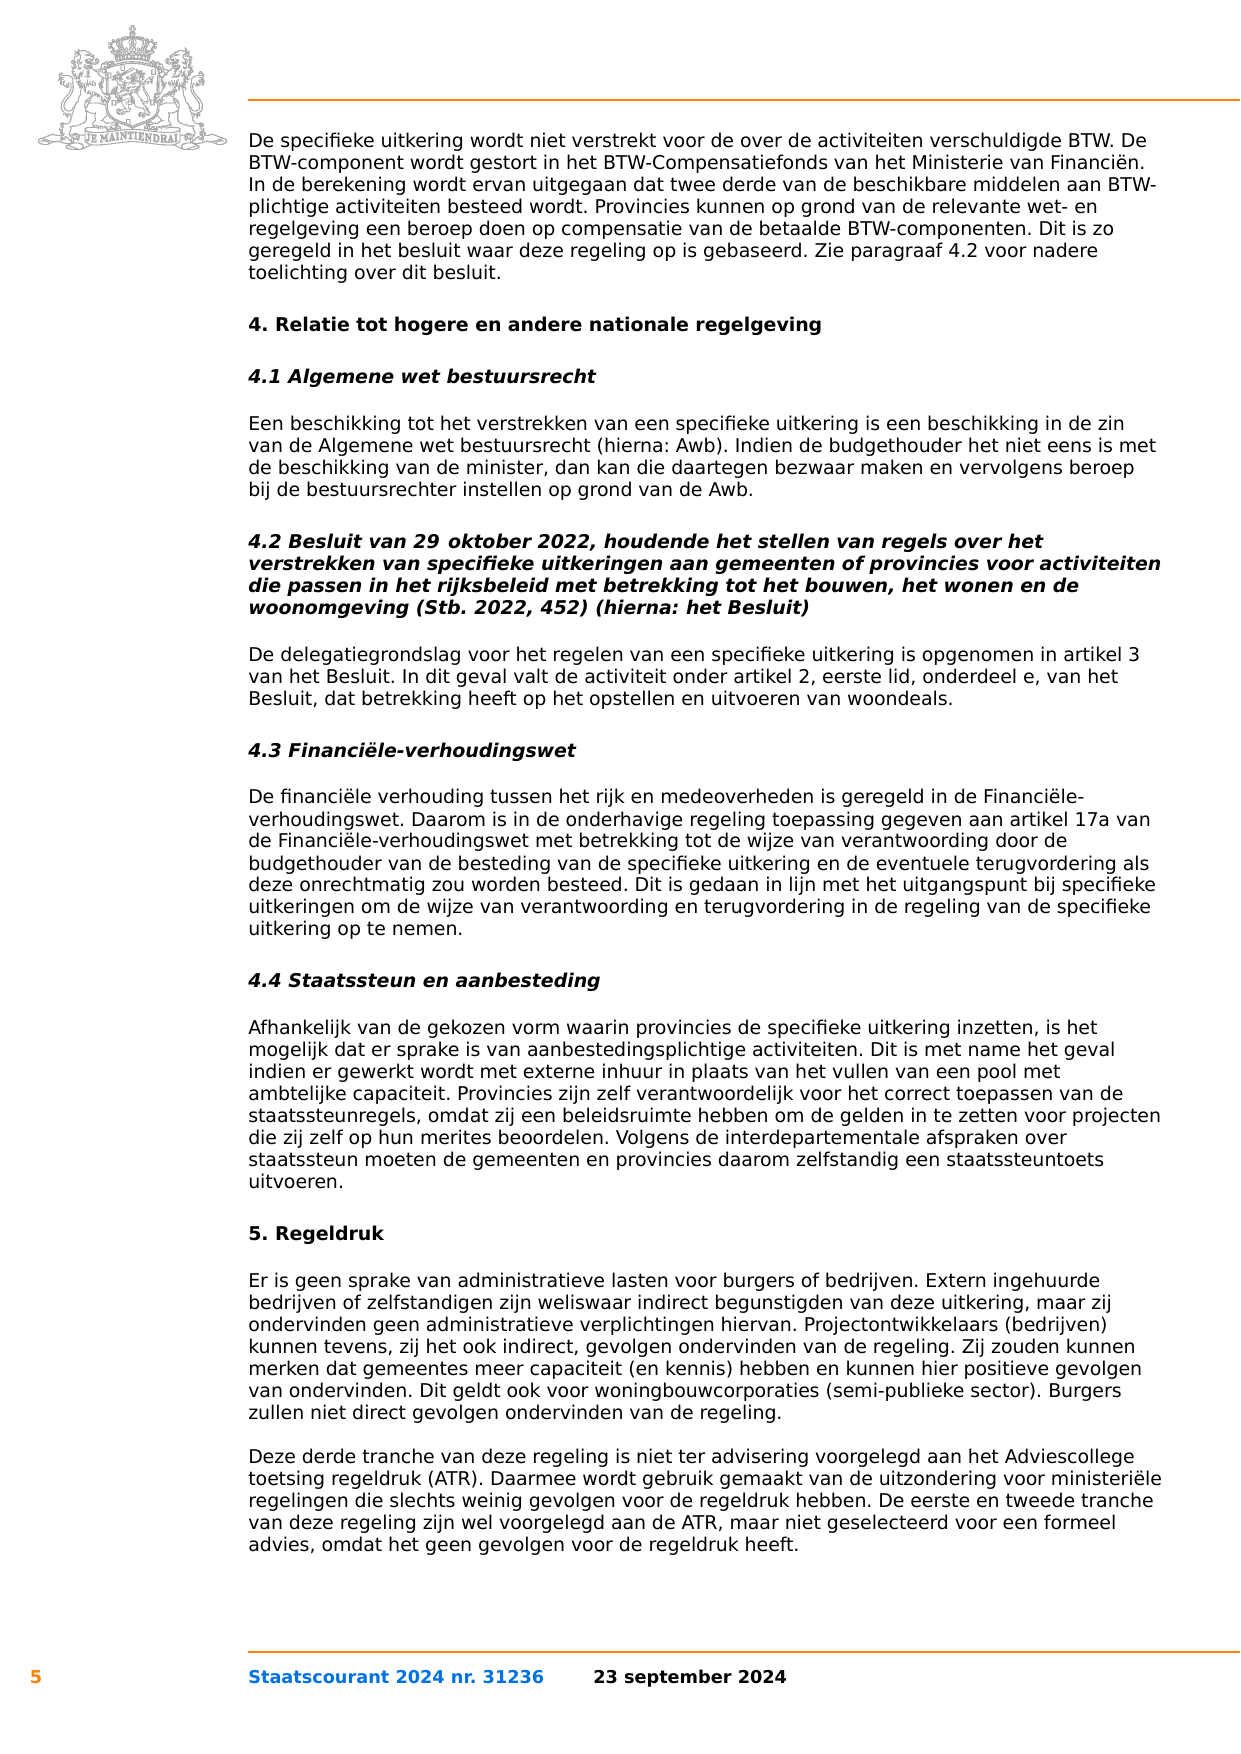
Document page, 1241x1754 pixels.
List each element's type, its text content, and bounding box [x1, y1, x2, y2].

subtitle 4. Relatie tot hogere en andere nationale regelgeving [248, 314, 1163, 336]
text Afhankelijk van de gekozen vorm waarin provincies de specifieke uitkering inzetten, is het mogelijk dat er sprake is van aanbestedingsplichtige activiteiten. Dit is met name het geval indien er gewerkt wordt met externe inhuur in plaats van het vullen van een pool met ambtelijke capaciteit. Provincies zijn zelf verantwoordelijk voor het correct toepassen van de staatssteunregels, omdat zij een beleidsruimte hebben om de gelden in te zetten voor projecten die zij zelf op hun merites beoordelen. Volgens de interdepartementale afspraken over staatssteun moeten de gemeenten en provincies daarom zelfstandig een staatssteuntoets uitvoeren. [248, 1017, 1163, 1193]
text De specifieke uitkering wordt niet verstrekt voor de over de activiteiten verschuldigde BTW. De BTW-component wordt gestort in het BTW-Compensatiefonds van het Ministerie van Financiën. In de berekening wordt ervan uitgegaan dat twee derde van de beschikbare middelen aan BTW-plichtige activiteiten besteed wordt. Provincies kunnen op grond van de relevante wet- en regelgeving een beroep doen op compensatie van de betaalde BTW-componenten. Dit is zo geregeld in het besluit waar deze regeling op is gebaseerd. Zie paragraaf 4.2 voor nadere toelichting over dit besluit. [248, 130, 1163, 284]
text Deze derde tranche van deze regeling is niet ter advisering voorgelegd aan het Adviescollege toetsing regeldruk (ATR). Daarmee wordt gebruik gemaakt van de uitzondering voor ministeriële regelingen die slechts weinig gevolgen voor de regeldruk hebben. De eerste en tweede tranche van deze regeling zijn wel voorgelegd aan de ATR, maar niet geselecteerd voor een formeel advies, omdat het geen gevolgen voor de regeldruk heeft. [248, 1446, 1163, 1556]
subtitle 4.4 Staatssteun en aanbesteding [248, 970, 1163, 992]
text De delegatiegrondslag voor het regelen van een specifieke uitkering is opgenomen in artikel 3 van het Besluit. In dit geval valt de activiteit onder artikel 2, eerste lid, onderdeel e, van het Besluit, dat betrekking heeft op het opstellen en uitvoeren van woondeals. [248, 643, 1163, 709]
subtitle 4.2 Besluit van 29 oktober 2022, houdende het stellen van regels over het verstrekken van specifieke uitkeringen aan gemeenten of provincies voor activiteiten die passen in het rijksbeleid met betrekking tot het bouwen, het wonen en de woonomgeving (Stb. 2022, 452) (hierna: het Besluit) [248, 531, 1163, 618]
text Er is geen sprake van administratieve lasten voor burgers of bedrijven. Extern ingehuurde bedrijven of zelfstandigen zijn weliswaar indirect begunstigden van deze uitkering, maar zij ondervinden geen administratieve verplichtingen hiervan. Projectontwikkelaars (bedrijven) kunnen tevens, zij het ook indirect, gevolgen ondervinden van de regeling. Zij zouden kunnen merken dat gemeentes meer capaciteit (en kennis) hebben en kunnen hier positieve gevolgen van ondervinden. Dit geldt ook voor woningbouwcorporaties (semi-publieke sector). Burgers zullen niet direct gevolgen ondervinden van de regeling. [248, 1270, 1163, 1424]
text Een beschikking tot het verstrekken van een specifieke uitkering is een beschikking in de zin van de Algemene wet bestuursrecht (hierna: Awb). Indien de budgethouder het niet eens is met de beschikking van de minister, dan kan die daartegen bezwaar maken en vervolgens beroep bij de bestuursrechter instellen op grond van de Awb. [248, 413, 1163, 501]
subtitle 4.1 Algemene wet bestuursrecht [248, 366, 1163, 388]
subtitle 5. Regeldruk [248, 1223, 1163, 1245]
picture [38, 25, 227, 150]
subtitle 4.3 Financiële-verhoudingswet [248, 739, 1163, 761]
text De financiële verhouding tussen het rijk en medeoverheden is geregeld in de Financiële-verhoudingswet. Daarom is in de onderhavige regeling toepassing gegeven aan artikel 17a van de Financiële-verhoudingswet met betrekking tot de wijze van verantwoording door de budgethouder van de besteding van de specifieke uitkering en de eventuele terugvordering als deze onrechtmatig zou worden besteed. Dit is gedaan in lijn met het uitgangspunt bij specifieke uitkeringen om de wijze van verantwoording en terugvordering in de regeling van de specifieke uitkering op te nemen. [248, 786, 1163, 940]
